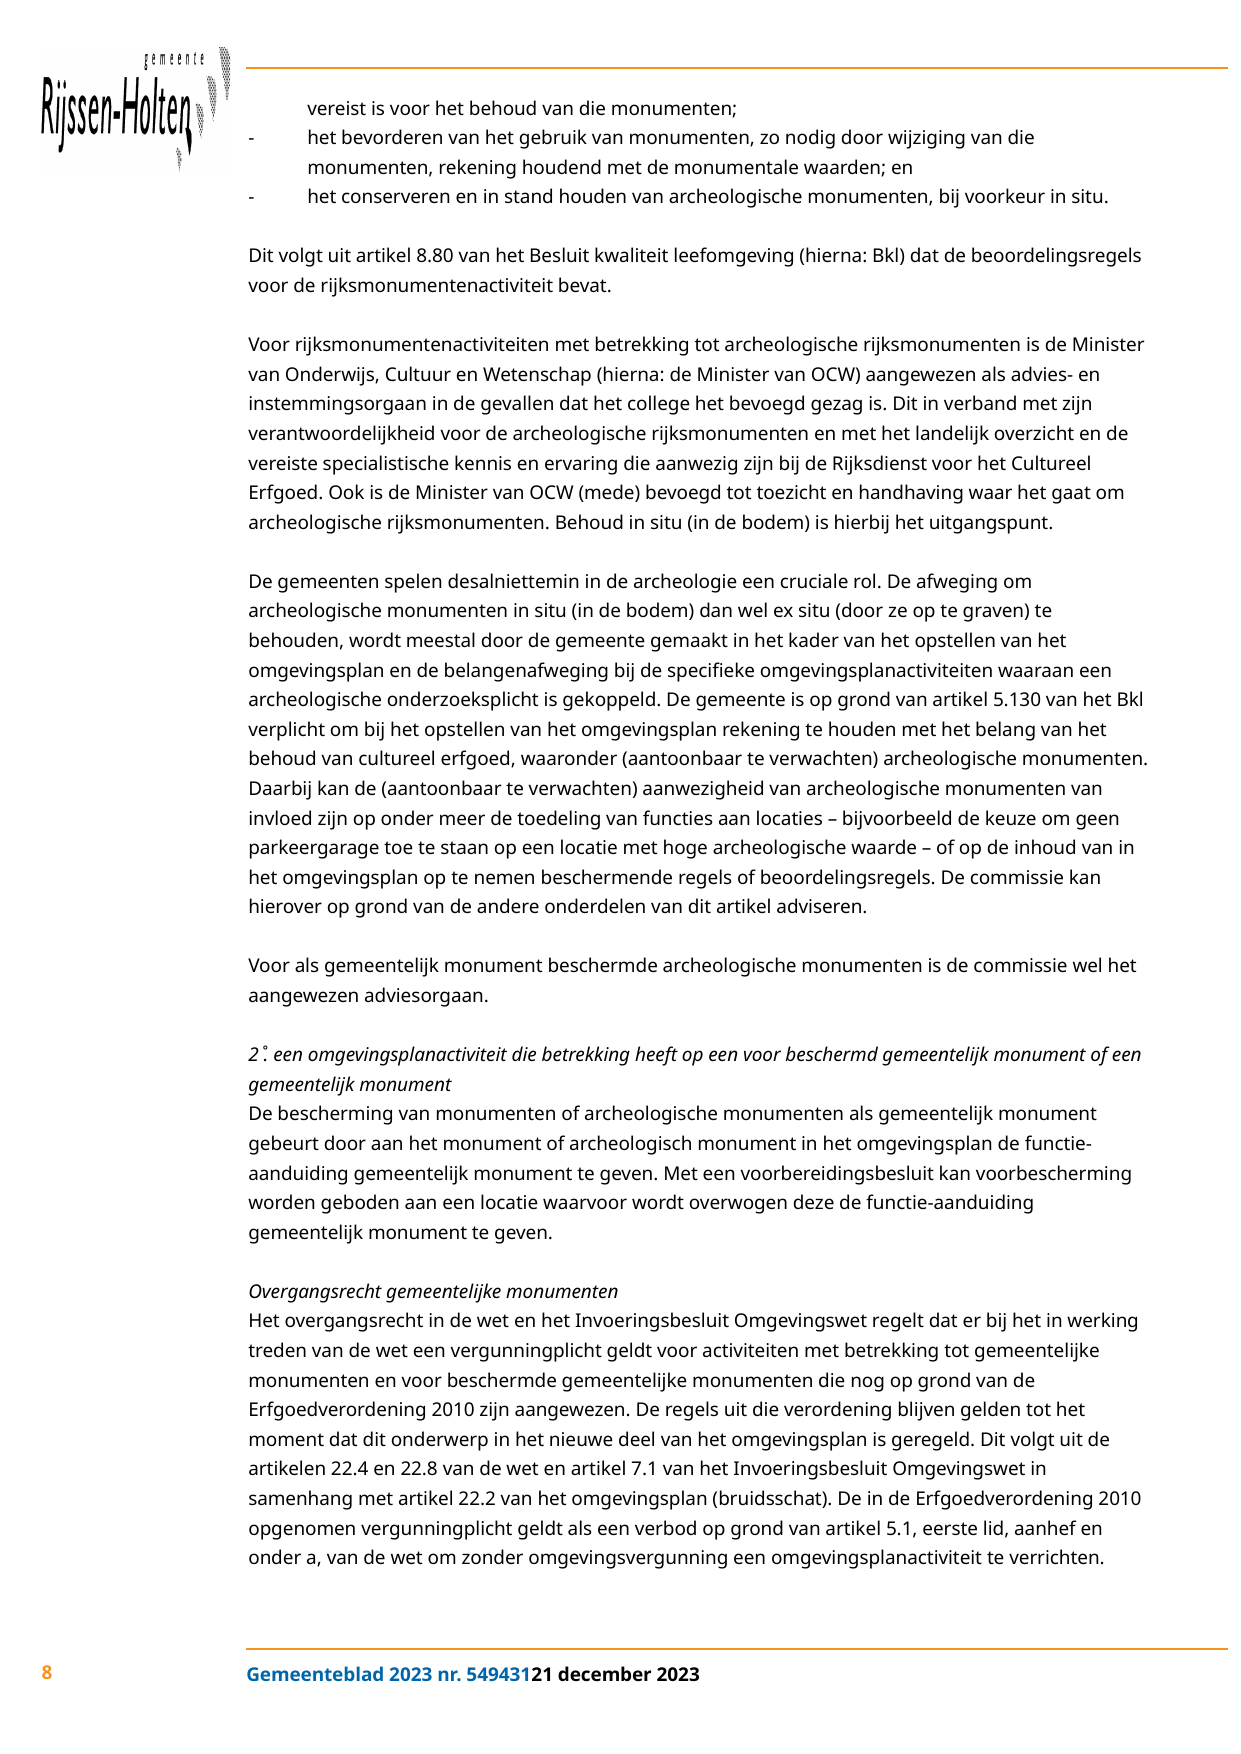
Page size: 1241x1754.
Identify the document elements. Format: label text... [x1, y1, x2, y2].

text Voor als gemeentelijk monument beschermde archeologische monumenten is de commissie wel het aangewezen adviesorgaan. [248, 953, 1152, 1008]
picture [41, 47, 231, 172]
list het bevorderen van het gebruik van monumenten, zo nodig door wijziging van die monumenten, rekening houdend met de monumentale waarden; en [248, 124, 1152, 180]
text Dit volgt uit artikel 8.80 van het Besluit kwaliteit leefomgeving (hierna: Bkl) dat de beoordelingsregels voor de rijksmonumentenactiviteit bevat. [248, 243, 1152, 298]
text Overgangsrecht gemeentelijke monumenten [248, 1278, 1152, 1304]
list het conserveren en in stand houden van archeologische monumenten, bij voorkeur in situ. [248, 183, 1152, 209]
text 2 ̊. een omgevingsplanactiviteit die betrekking heeft op een voor beschermd gemeentelijk monument of een gemeentelijk monument [248, 1041, 1152, 1097]
text Het overgangsrecht in de wet en het Invoeringsbesluit Omgevingswet regelt dat er bij het in werking treden van de wet een vergunningplicht geldt voor activiteiten met betrekking tot gemeentelijke monumenten en voor beschermde gemeentelijke monumenten die nog op grond van de Erfgoedverordening 2010 zijn aangewezen. De regels uit die verordening blijven gelden tot het moment dat dit onderwerp in het nieuwe deel van het omgevingsplan is geregeld. Dit volgt uit de artikelen 22.4 en 22.8 van de wet en artikel 7.1 van het Invoeringsbesluit Omgevingswet in samenhang met artikel 22.2 van het omgevingsplan (bruidsschat). De in de Erfgoedverordening 2010 opgenomen vergunningplicht geldt als een verbod op grond van artikel 5.1, eerste lid, aanhef en onder a, van de wet om zonder omgevingsvergunning een omgevingsplanactiviteit te verrichten. [248, 1308, 1152, 1570]
list vereist is voor het behoud van die monumenten; [248, 95, 1152, 121]
text De bescherming van monumenten of archeologische monumenten als gemeentelijk monument gebeurt door aan het monument of archeologisch monument in het omgevingsplan de functie-aanduiding gemeentelijk monument te geven. Met een voorbereidingsbesluit kan voorbescherming worden geboden aan een locatie waarvoor wordt overwogen deze de functie-aanduiding gemeentelijk monument te geven. [248, 1101, 1152, 1245]
text Voor rijksmonumentenactiviteiten met betrekking tot archeologische rijksmonumenten is de Minister van Onderwijs, Cultuur en Wetenschap (hierna: de Minister van OCW) aangewezen als advies- en instemmingsorgaan in de gevallen dat het college het bevoegd gezag is. Dit in verband met zijn verantwoordelijkheid voor de archeologische rijksmonumenten en met het landelijk overzicht en de vereiste specialistische kennis en ervaring die aanwezig zijn bij de Rijksdienst voor het Cultureel Erfgoed. Ook is de Minister van OCW (mede) bevoegd tot toezicht en handhaving waar het gaat om archeologische rijksmonumenten. Behoud in situ (in de bodem) is hierbij het uitgangspunt. [248, 331, 1152, 535]
text De gemeenten spelen desalniettemin in de archeologie een cruciale rol. De afweging om archeologische monumenten in situ (in de bodem) dan wel ex situ (door ze op te graven) te behouden, wordt meestal door de gemeente gemaakt in het kader van het opstellen van het omgevingsplan en de belangenafweging bij de specifieke omgevingsplanactiviteiten waaraan een archeologische onderzoeksplicht is gekoppeld. De gemeente is op grond van artikel 5.130 van het Bkl verplicht om bij het opstellen van het omgevingsplan rekening te houden met het belang van het behoud van cultureel erfgoed, waaronder (aantoonbaar te verwachten) archeologische monumenten. Daarbij kan de (aantoonbaar te verwachten) aanwezigheid van archeologische monumenten van invloed zijn op onder meer de toedeling van functies aan locaties – bijvoorbeeld de keuze om geen parkeergarage toe te staan op een locatie met hoge archeologische waarde – of op de inhoud van in het omgevingsplan op te nemen beschermende regels of beoordelingsregels. De commissie kan hierover op grond van de andere onderdelen van dit artikel adviseren. [248, 568, 1152, 919]
